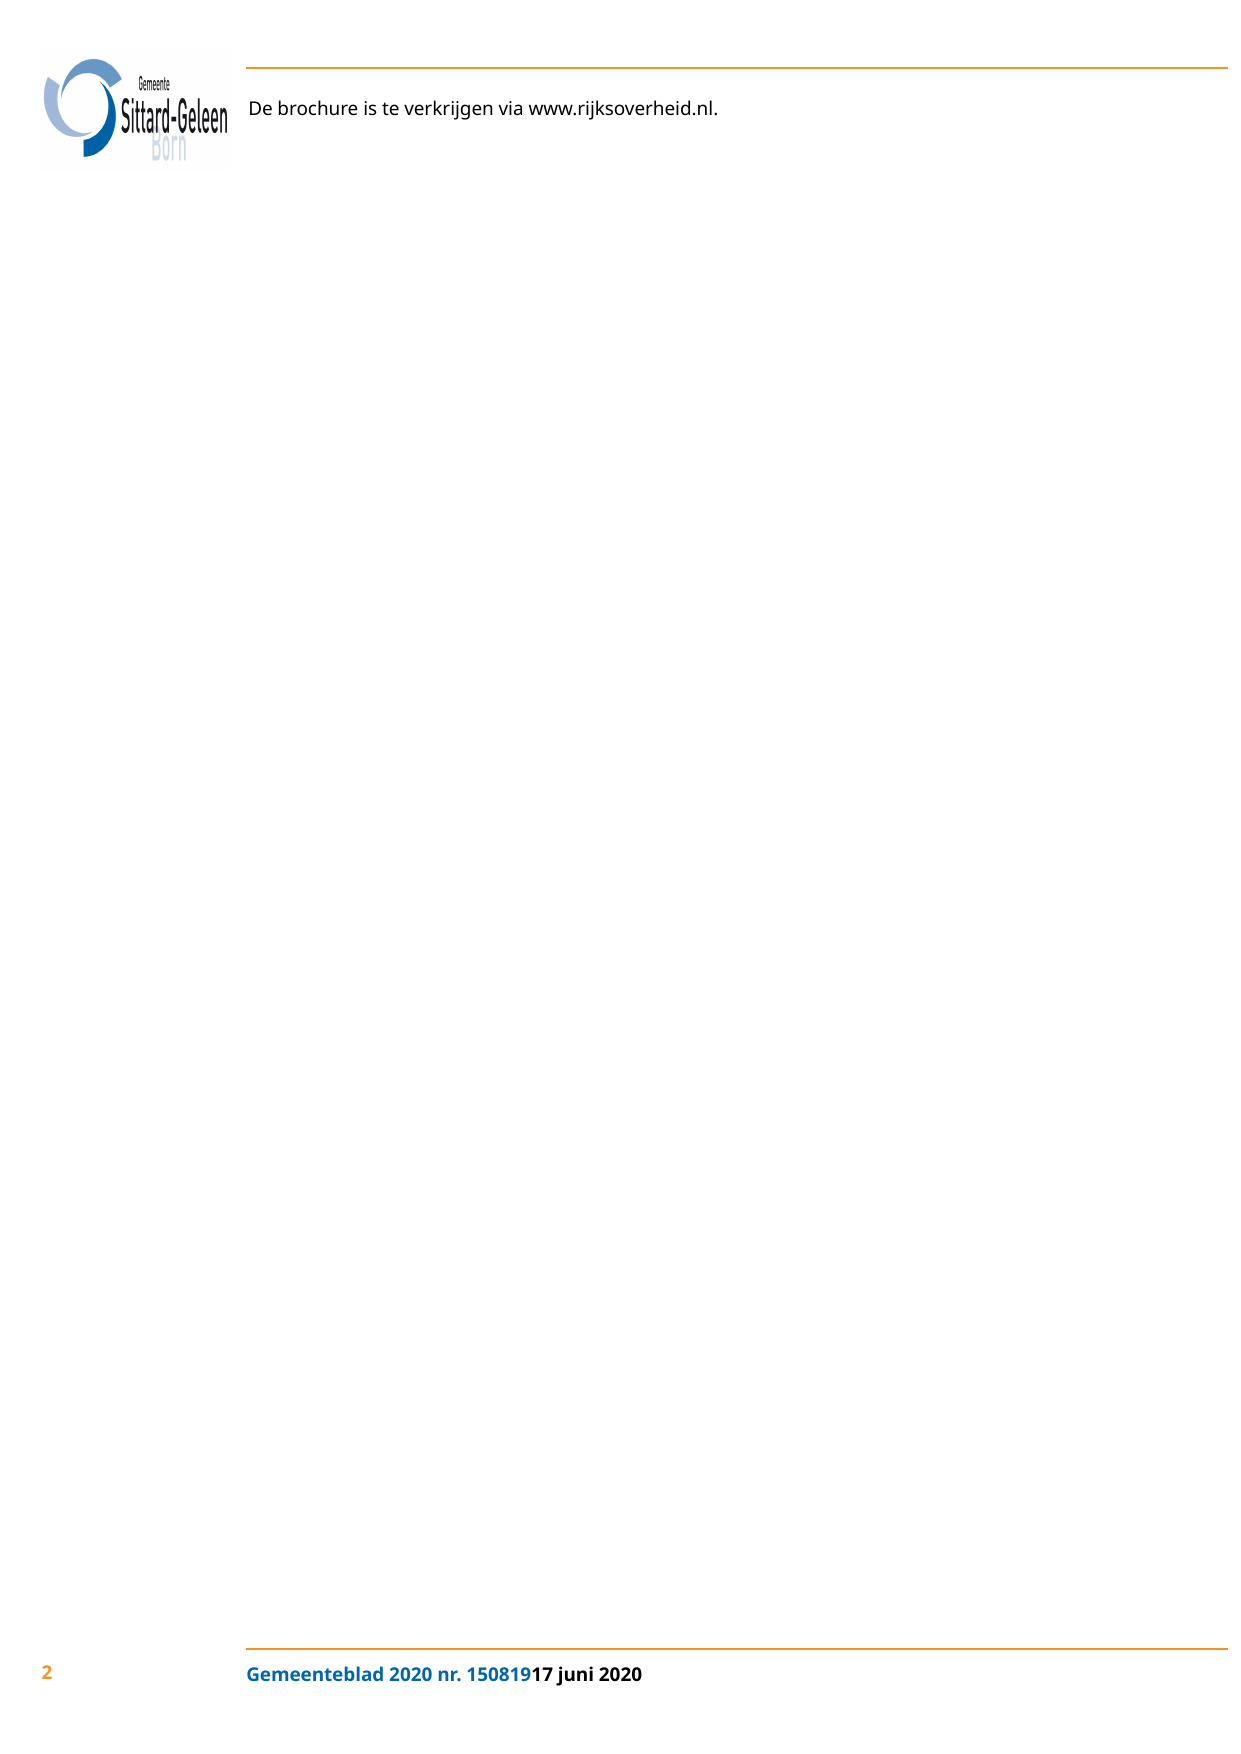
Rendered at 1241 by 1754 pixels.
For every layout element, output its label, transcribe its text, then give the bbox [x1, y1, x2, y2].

picture [41, 47, 231, 172]
text De brochure is te verkrijgen via www.rijksoverheid.nl. [248, 95, 1152, 121]
